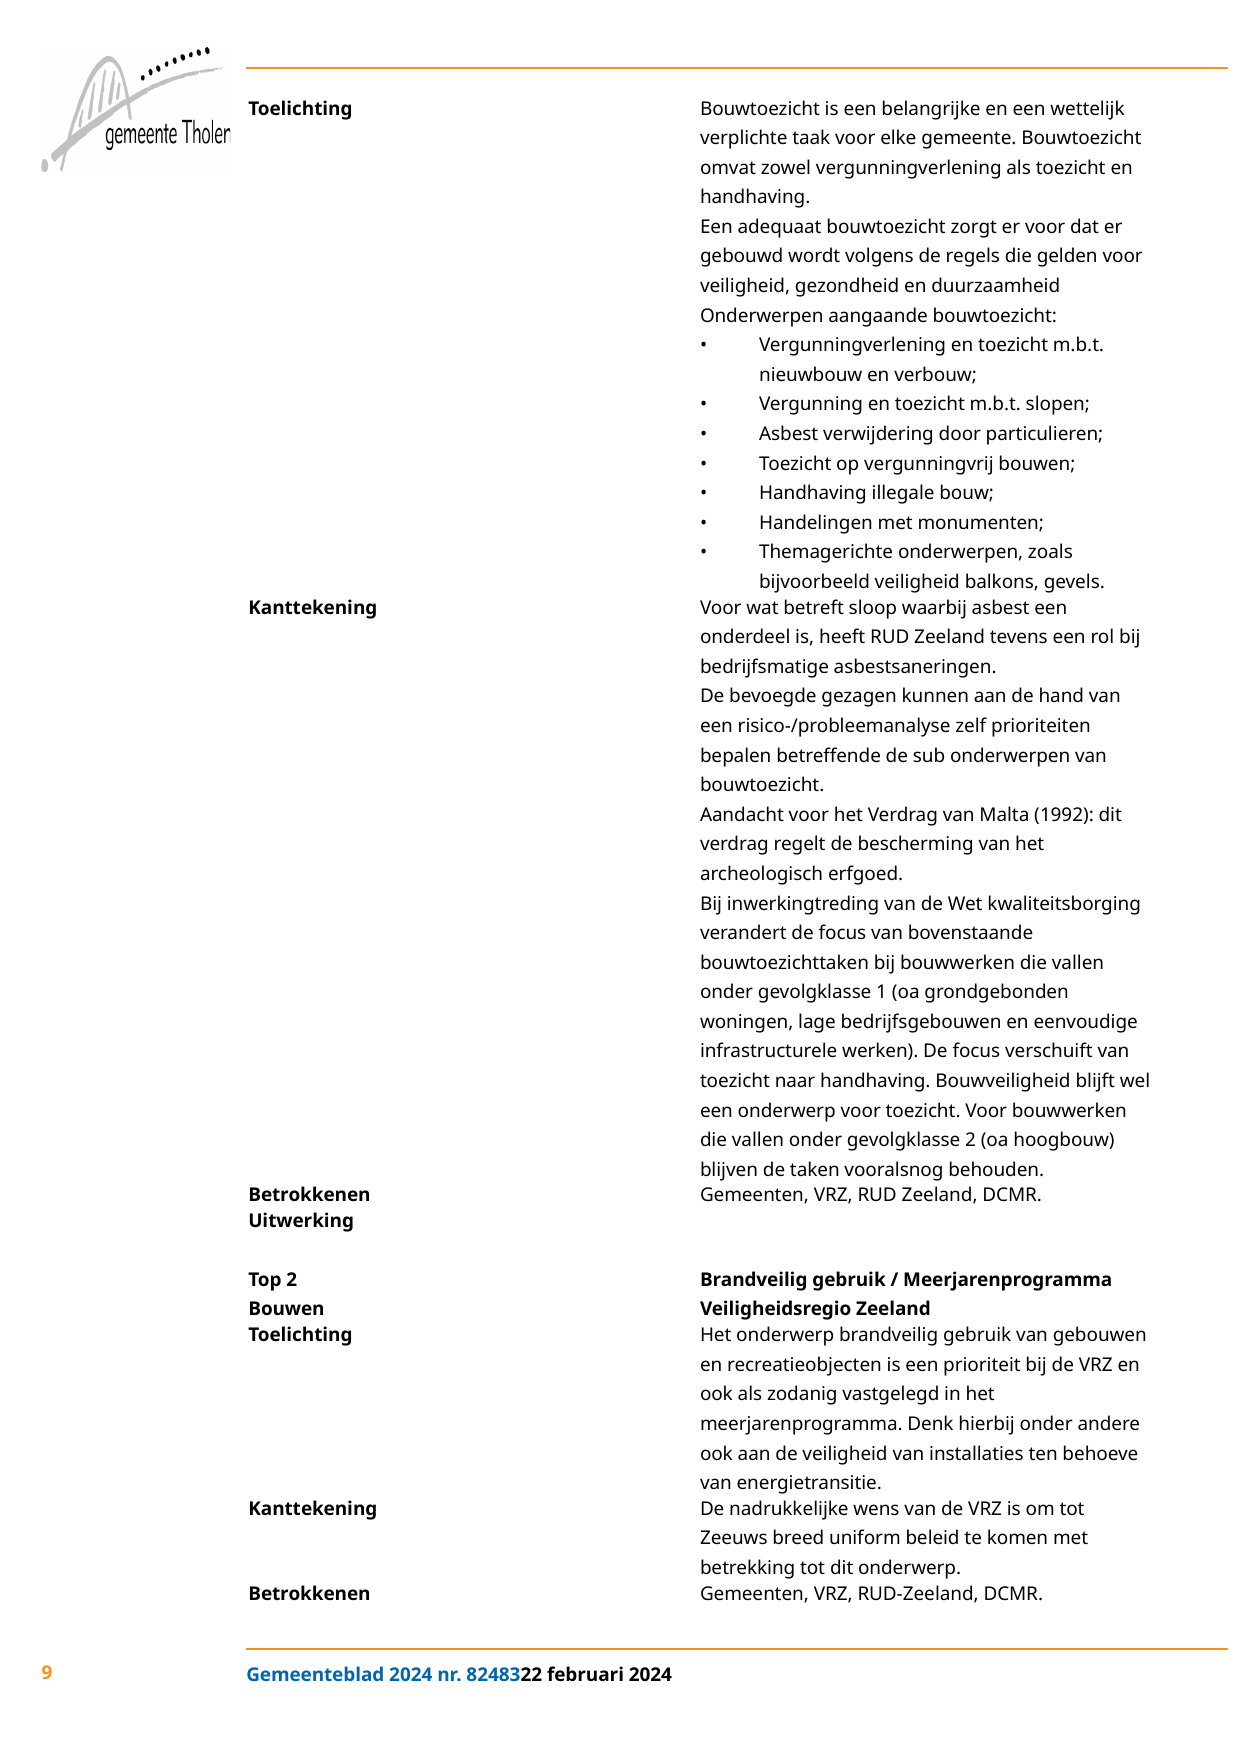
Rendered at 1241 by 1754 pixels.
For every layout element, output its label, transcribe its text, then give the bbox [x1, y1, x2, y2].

table_header Brandveilig gebruik / Meerjarenprogramma Veiligheidsregio Zeeland [700, 1266, 1152, 1321]
table_header Top 2 Bouwen [248, 1266, 700, 1321]
table_cell Gemeenten, VRZ, RUD Zeeland, DCMR. [700, 1182, 1152, 1207]
table_cell Kanttekening [248, 1495, 700, 1580]
table_cell Betrokkenen [248, 1580, 700, 1606]
table_cell Bouwtoezicht is een belangrijke en een wettelijk verplichte taak voor elke gemeente. Bouwtoezicht omvat zowel vergunningverlening als toezicht en handhaving. Een adequaat bouwtoezicht zorgt er voor dat er gebouwd wordt volgens de regels die gelden voor veiligheid, gezondheid en duurzaamheid Onderwerpen aangaande bouwtoezicht: Vergunningverlening en toezicht m.b.t. nieuwbouw en verbouw; Vergunning en toezicht m.b.t. slopen; Asbest verwijdering door particulieren; Toezicht op vergunningvrij bouwen; Handhaving illegale bouw; Handelingen met monumenten; Themagerichte onderwerpen, zoals bijvoorbeeld veiligheid balkons, gevels. [700, 95, 1152, 594]
table_cell Kanttekening [248, 594, 700, 1182]
table_cell Toelichting [248, 1321, 700, 1495]
table_cell Het onderwerp brandveilig gebruik van gebouwen en recreatieobjecten is een prioriteit bij de VRZ en ook als zodanig vastgelegd in het meerjarenprogramma. Denk hierbij onder andere ook aan de veiligheid van installaties ten behoeve van energietransitie. [700, 1321, 1152, 1495]
picture [41, 47, 231, 172]
table_cell Toelichting [248, 95, 700, 594]
table_cell Gemeenten, VRZ, RUD-Zeeland, DCMR. [700, 1580, 1152, 1606]
table_cell Uitwerking [248, 1208, 700, 1233]
table_cell Voor wat betreft sloop waarbij asbest een onderdeel is, heeft RUD Zeeland tevens een rol bij bedrijfsmatige asbestsaneringen. De bevoegde gezagen kunnen aan de hand van een risico-/probleemanalyse zelf prioriteiten bepalen betreffende de sub onderwerpen van bouwtoezicht. Aandacht voor het Verdrag van Malta (1992): dit verdrag regelt de bescherming van het archeologisch erfgoed. Bij inwerkingtreding van de Wet kwaliteitsborging verandert de focus van bovenstaande bouwtoezichttaken bij bouwwerken die vallen onder gevolgklasse 1 (oa grondgebonden woningen, lage bedrijfsgebouwen en eenvoudige infrastructurele werken). De focus verschuift van toezicht naar handhaving. Bouwveiligheid blijft wel een onderwerp voor toezicht. Voor bouwwerken die vallen onder gevolgklasse 2 (oa hoogbouw) blijven de taken vooralsnog behouden. [700, 594, 1152, 1182]
table_cell [700, 1208, 1152, 1233]
table_cell Betrokkenen [248, 1182, 700, 1207]
table_cell De nadrukkelijke wens van de VRZ is om tot Zeeuws breed uniform beleid te komen met betrekking tot dit onderwerp. [700, 1495, 1152, 1580]
